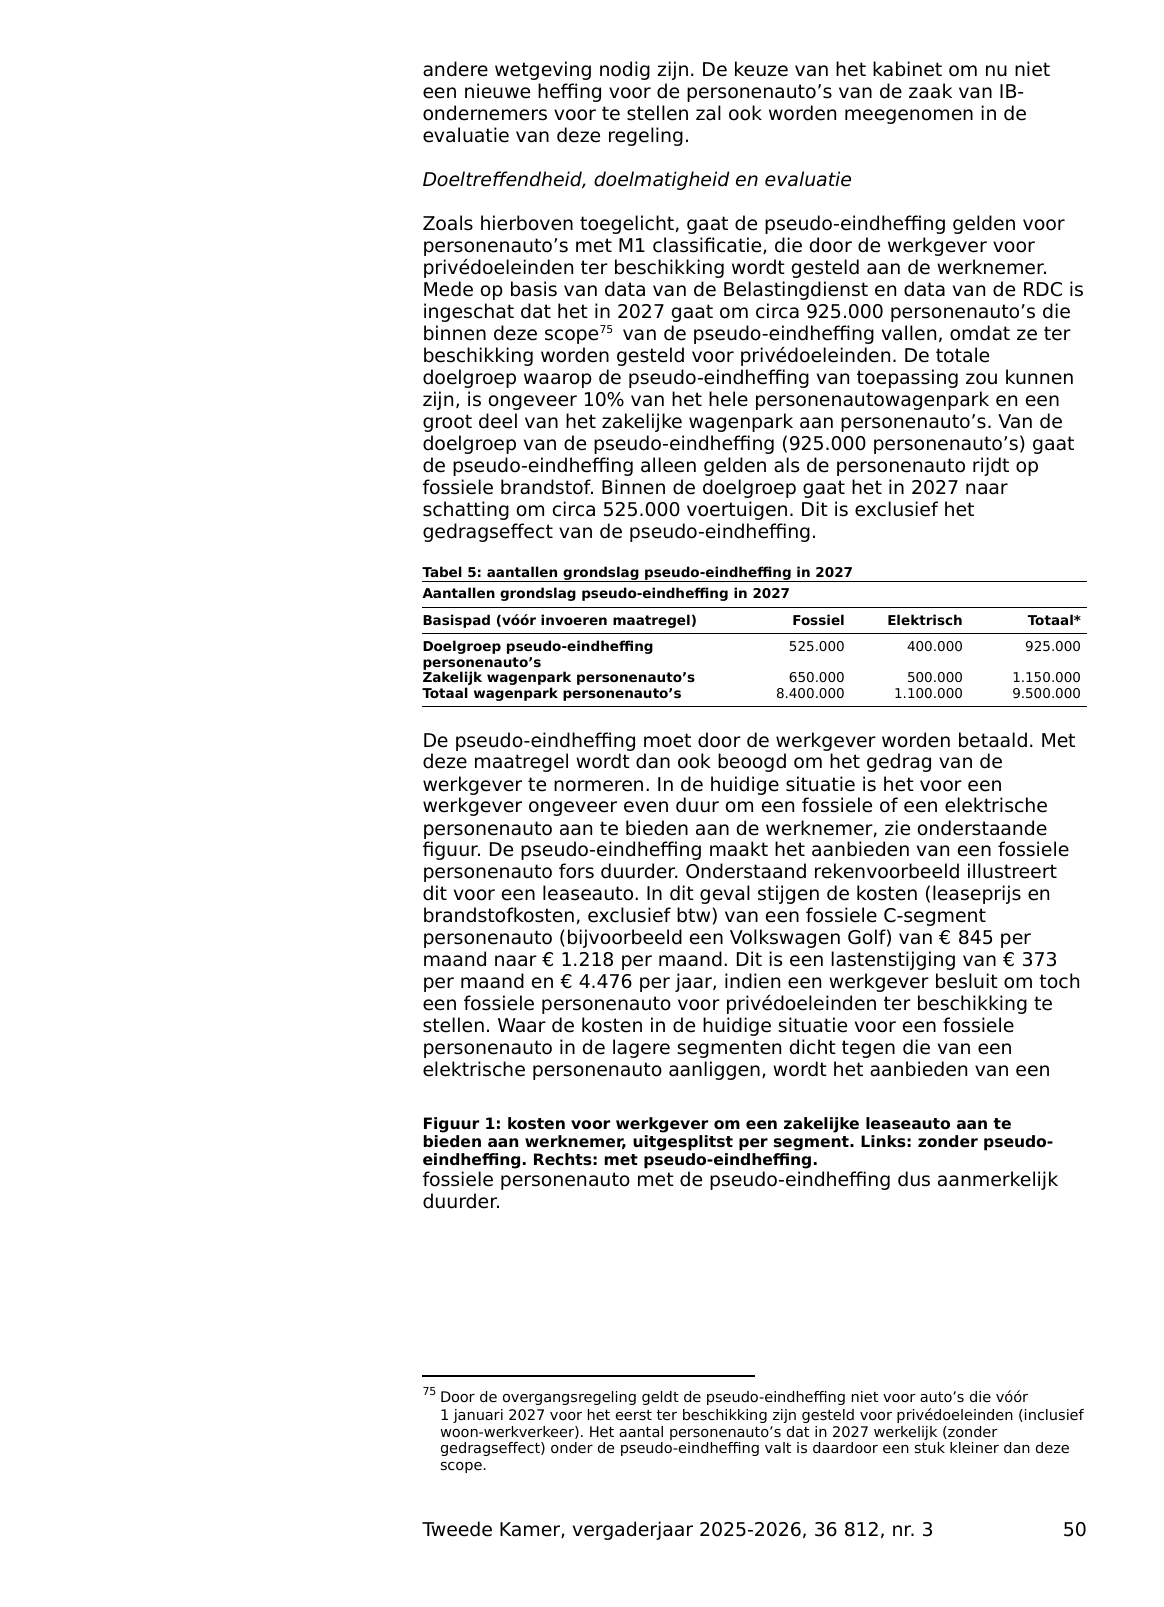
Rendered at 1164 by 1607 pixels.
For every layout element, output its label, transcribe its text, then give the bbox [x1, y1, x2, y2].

table_cell 8.400.000 [732, 686, 850, 706]
text Door de overgangsregeling geldt de pseudo-eindheffing niet voor auto’s die vóór 1 januari 2027 voor het eerst ter beschikking zijn gesteld voor privédoeleinden (inclusief woon-werkverkeer). Het aantal personenauto’s dat in 2027 werkelijk (zonder gedragseffect) onder de pseudo-eindheffing valt is daardoor een stuk kleiner dan deze scope. [422, 1385, 1087, 1474]
table_cell 1.150.000 [969, 670, 1087, 686]
table_header Tabel 5: aantallen grondslag pseudo-eindheffing in 2027 [422, 565, 1087, 581]
table_cell Zakelijk wagenpark personenauto’s [422, 670, 732, 686]
table_cell Doelgroep pseudo-eindheffing personenauto’s [422, 634, 732, 670]
table_cell 925.000 [969, 634, 1087, 670]
table_cell Totaal wagenpark personenauto’s [422, 686, 732, 706]
table_cell Totaal* [969, 608, 1087, 633]
text andere wetgeving nodig zijn. De keuze van het kabinet om nu niet een nieuwe heffing voor de personenauto’s van de zaak van IB-ondernemers voor te stellen zal ook worden meegenomen in de evaluatie van deze regeling. [422, 59, 1087, 147]
text Zoals hierboven toegelicht, gaat de pseudo-eindheffing gelden voor personenauto’s met M1 classificatie, die door de werkgever voor privédoeleinden ter beschikking wordt gesteld aan de werknemer. Mede op basis van data van de Belastingdienst en data van de RDC is ingeschat dat het in 2027 gaat om circa 925.000 personenauto’s die binnen deze scope van de pseudo-eindheffing vallen, omdat ze ter beschikking worden gesteld voor privédoeleinden. De totale doelgroep waarop de pseudo-eindheffing van toepassing zou kunnen zijn, is ongeveer 10% van het hele personenautowagenpark en een groot deel van het zakelijke wagenpark aan personenauto’s. Van de doelgroep van de pseudo-eindheffing (925.000 personenauto’s) gaat de pseudo-eindheffing alleen gelden als de personenauto rijdt op fossiele brandstof. Binnen de doelgroep gaat het in 2027 naar schatting om circa 525.000 voertuigen. Dit is exclusief het gedragseffect van de pseudo-eindheffing. [422, 213, 1087, 543]
table_cell 1.100.000 [850, 686, 968, 706]
table_cell 650.000 [732, 670, 850, 686]
table_cell 500.000 [850, 670, 968, 686]
table_cell Basispad (vóór invoeren maatregel) [422, 608, 732, 633]
text Figuur 1: kosten voor werkgever om een zakelijke leaseauto aan te bieden aan werknemer, uitgesplitst per segment. Links: zonder pseudo-eindheffing. Rechts: met pseudo-eindheffing. [422, 1115, 1072, 1169]
table_cell Aantallen grondslag pseudo-eindheffing in 2027 [422, 582, 1087, 607]
table_cell Fossiel [732, 608, 850, 633]
subtitle Doeltreffendheid, doelmatigheid en evaluatie [422, 169, 1087, 191]
table_cell 400.000 [850, 634, 968, 670]
table_cell 525.000 [732, 634, 850, 670]
table_cell Elektrisch [850, 608, 968, 633]
table_cell 9.500.000 [969, 686, 1087, 706]
text De pseudo-eindheffing moet door de werkgever worden betaald. Met deze maatregel wordt dan ook beoogd om het gedrag van de werkgever te normeren. In de huidige situatie is het voor een werkgever ongeveer even duur om een fossiele of een elektrische personenauto aan te bieden aan de werknemer, zie onderstaande figuur. De pseudo-eindheffing maakt het aanbieden van een fossiele personenauto fors duurder. Onderstaand rekenvoorbeeld illustreert dit voor een leaseauto. In dit geval stijgen de kosten (leaseprijs en brandstofkosten, exclusief btw) van een fossiele C-segment personenauto (bijvoorbeeld een Volkswagen Golf) van € 845 per maand naar € 1.218 per maand. Dit is een lastenstijging van € 373 per maand en € 4.476 per jaar, indien een werkgever besluit om toch een fossiele personenauto voor privédoeleinden ter beschikking te stellen. Waar de kosten in de huidige situatie voor een fossiele personenauto in de lagere segmenten dicht tegen die van een elektrische personenauto aanliggen, wordt het aanbieden van een fossiele personenauto met de pseudo-eindheffing dus aanmerkelijk duurder. [422, 729, 1087, 1213]
